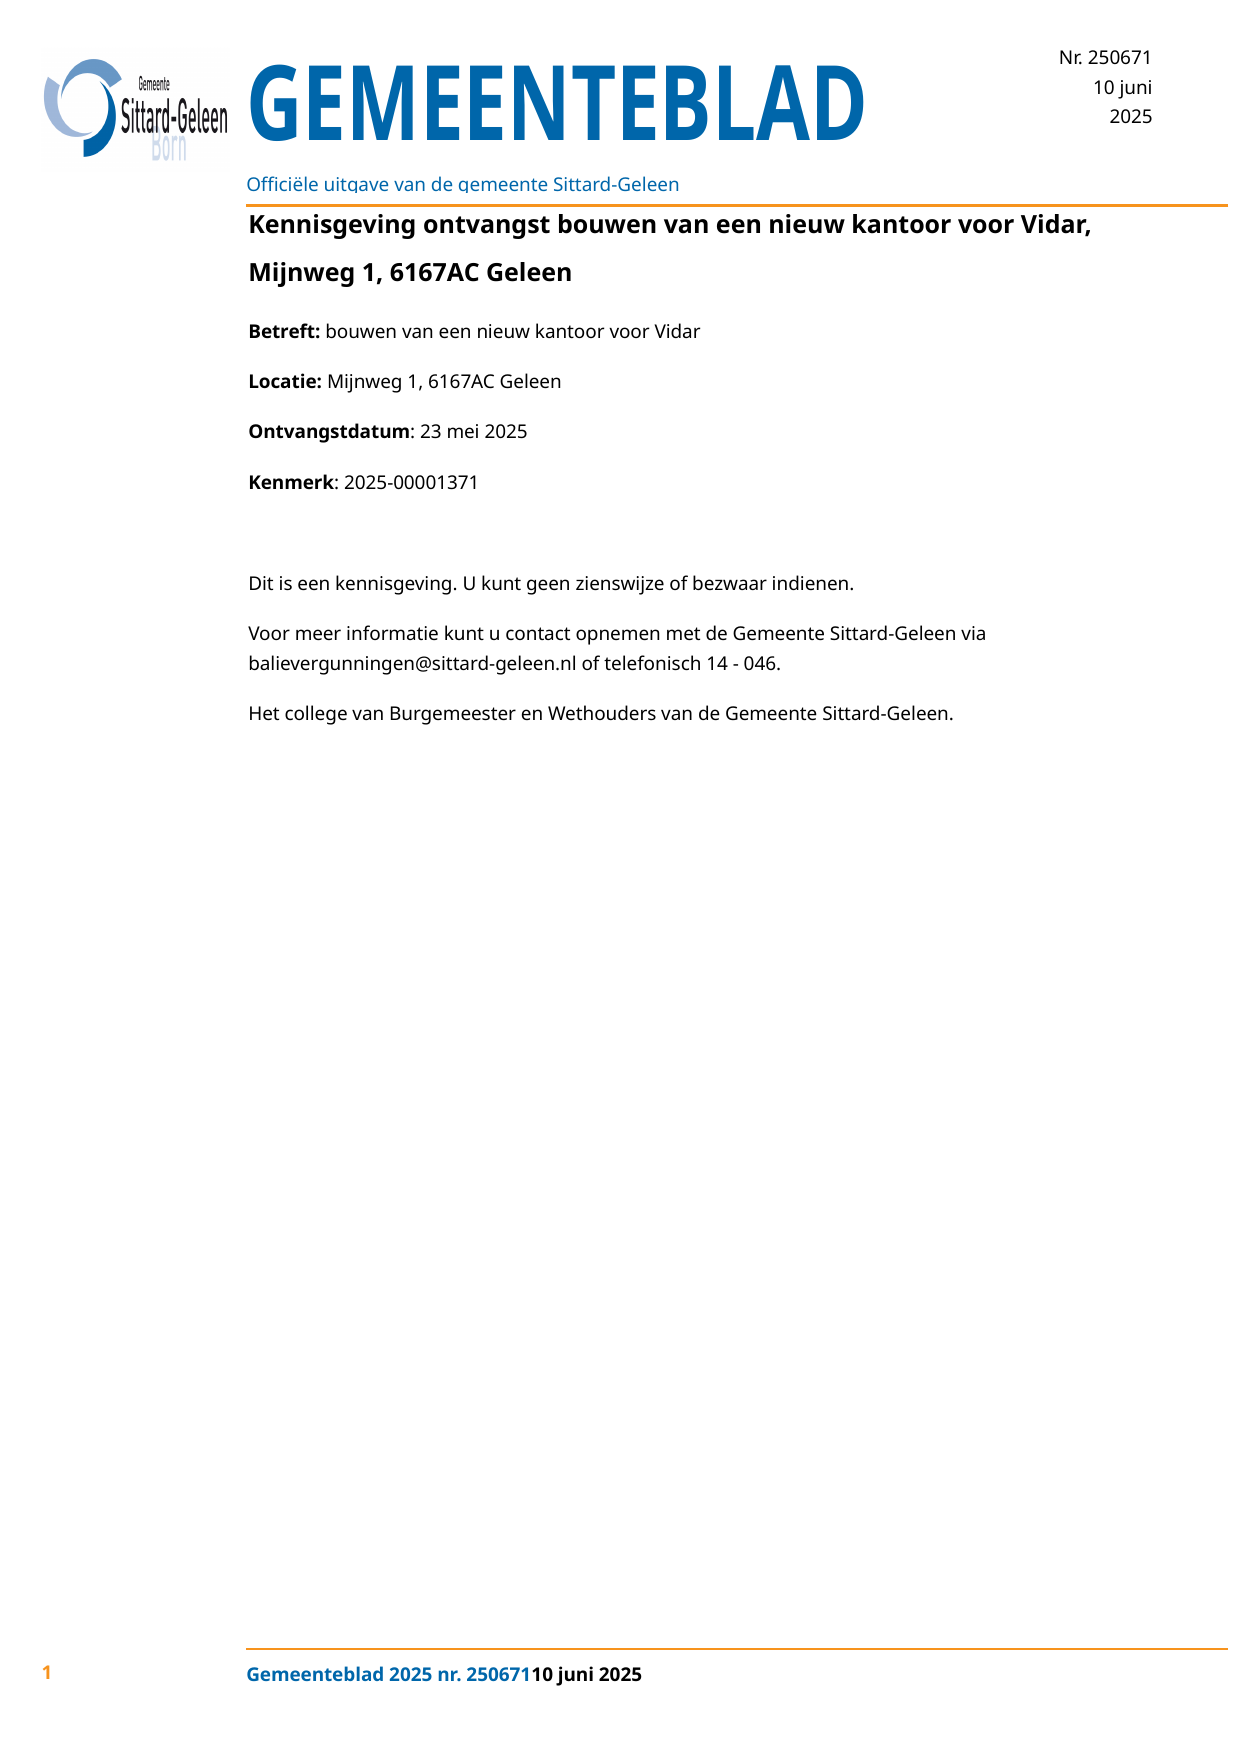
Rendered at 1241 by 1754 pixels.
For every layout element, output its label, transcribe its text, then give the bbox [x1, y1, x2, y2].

text Het college van Burgemeester en Wethouders van de Gemeente Sittard-Geleen. [248, 700, 1152, 726]
text Voor meer informatie kunt u contact opnemen met de Gemeente Sittard-Geleen via balievergunningen@sittard-geleen.nl of telefonisch 14 - 046. [248, 620, 1152, 676]
text Dit is een kennisgeving. U kunt geen zienswijze of bezwaar indienen. [248, 570, 1152, 596]
picture [41, 47, 231, 172]
text Locatie: Mijnweg 1, 6167AC Geleen [248, 368, 1152, 394]
text Kennisgeving ontvangst bouwen van een nieuw kantoor voor Vidar, Mijnweg 1, 6167AC Geleen [248, 207, 1152, 288]
text Betreft: bouwen van een nieuw kantoor voor Vidar [248, 318, 1152, 344]
text Ontvangstdatum: 23 mei 2025 [248, 419, 1152, 444]
text Kenmerk: 2025-00001371 [248, 469, 1152, 495]
